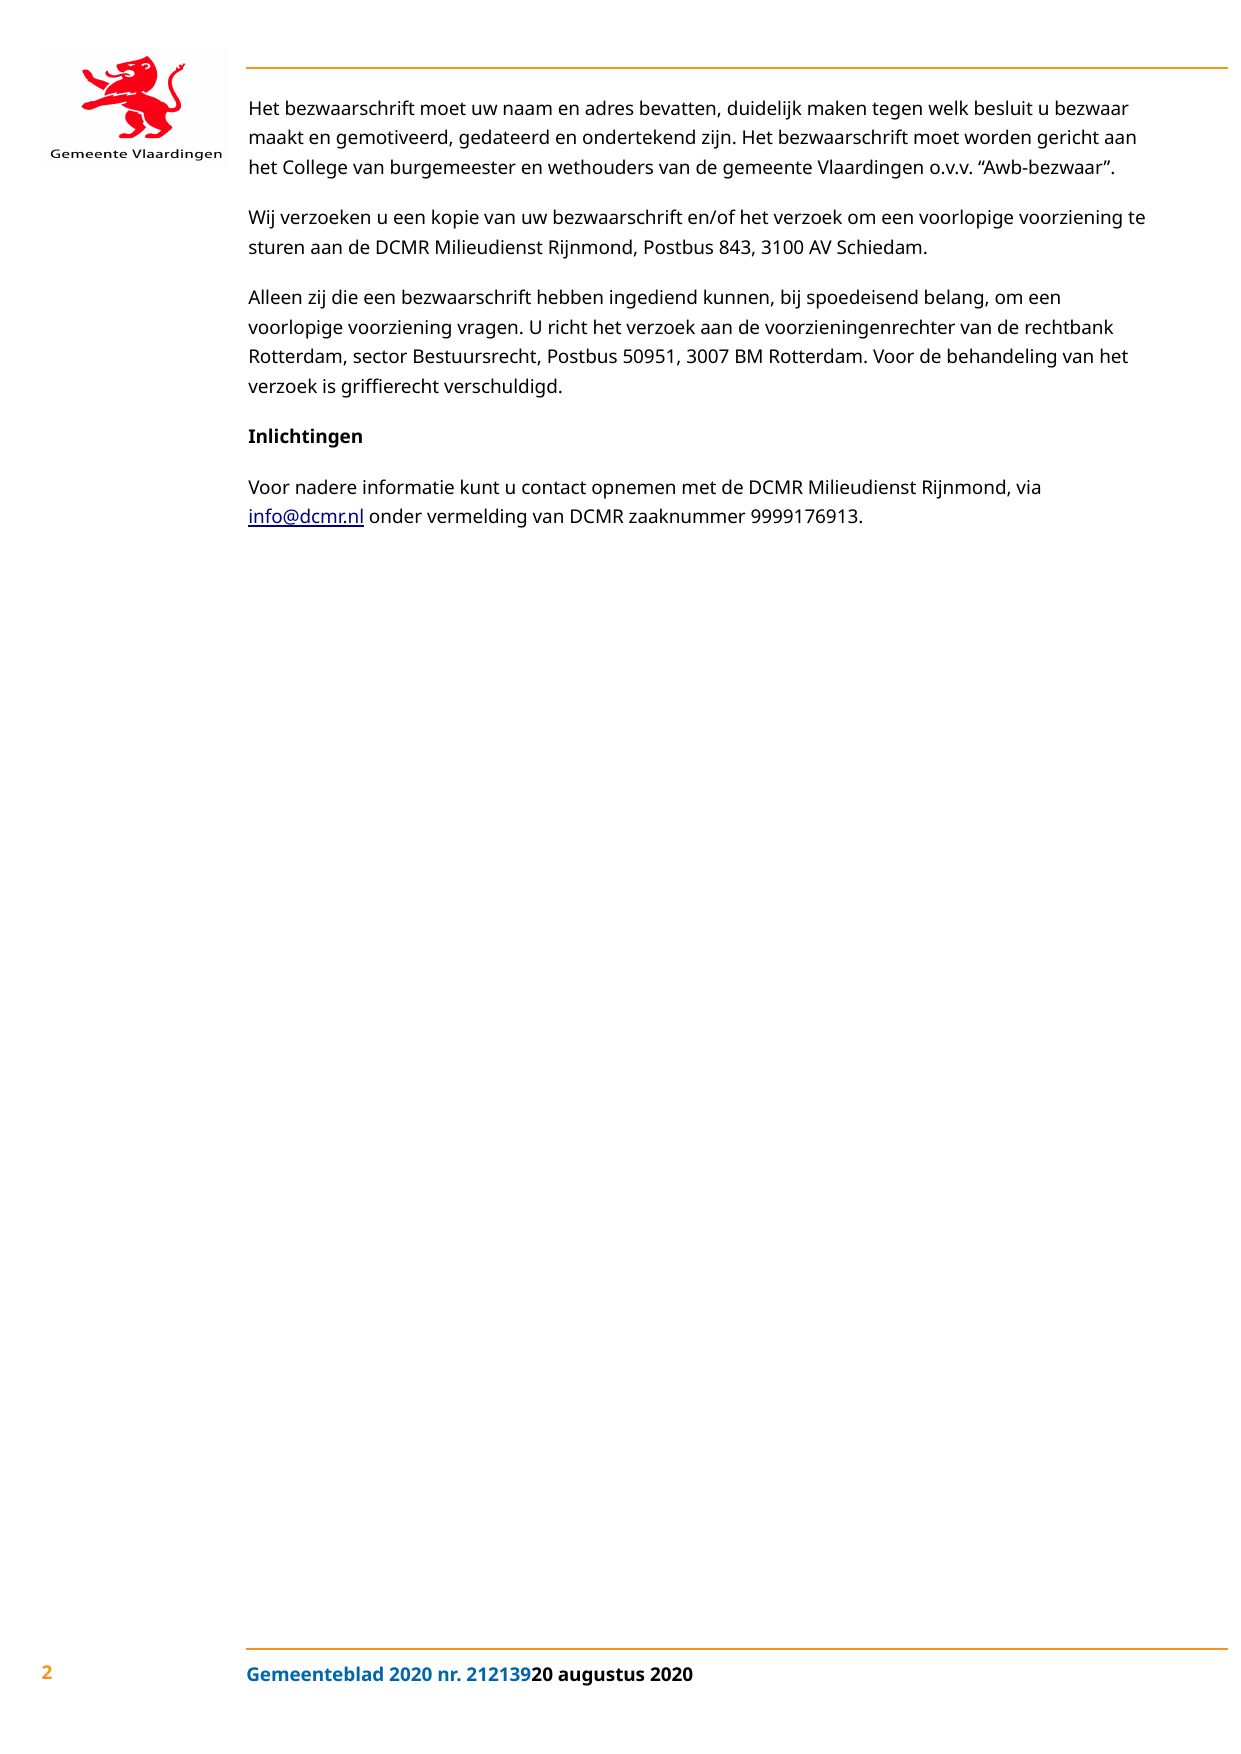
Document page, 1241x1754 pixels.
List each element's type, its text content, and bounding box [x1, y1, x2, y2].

text Wij verzoeken u een kopie van uw bezwaarschrift en/of het verzoek om een voorlopige voorziening te sturen aan de DCMR Milieudienst Rijnmond, Postbus 843, 3100 AV Schiedam. [248, 204, 1152, 260]
text Het bezwaarschrift moet uw naam en adres bevatten, duidelijk maken tegen welk besluit u bezwaar maakt en gemotiveerd, gedateerd en ondertekend zijn. Het bezwaarschrift moet worden gericht aan het College van burgemeester en wethouders van de gemeente Vlaardingen o.v.v. “Awb-bezwaar”. [248, 95, 1152, 180]
text Alleen zij die een bezwaarschrift hebben ingediend kunnen, bij spoedeisend belang, om een voorlopige voorziening vragen. U richt het verzoek aan de voorzieningenrechter van de rechtbank Rotterdam, sector Bestuursrecht, Postbus 50951, 3007 BM Rotterdam. Voor de behandeling van het verzoek is griffierecht verschuldigd. [248, 284, 1152, 399]
picture [41, 47, 231, 172]
text Inlichtingen [248, 423, 1152, 449]
text Voor nadere informatie kunt u contact opnemen met de DCMR Milieudienst Rijnmond, via info@dcmr.nl onder vermelding van DCMR zaaknummer 9999176913. [248, 474, 1152, 529]
